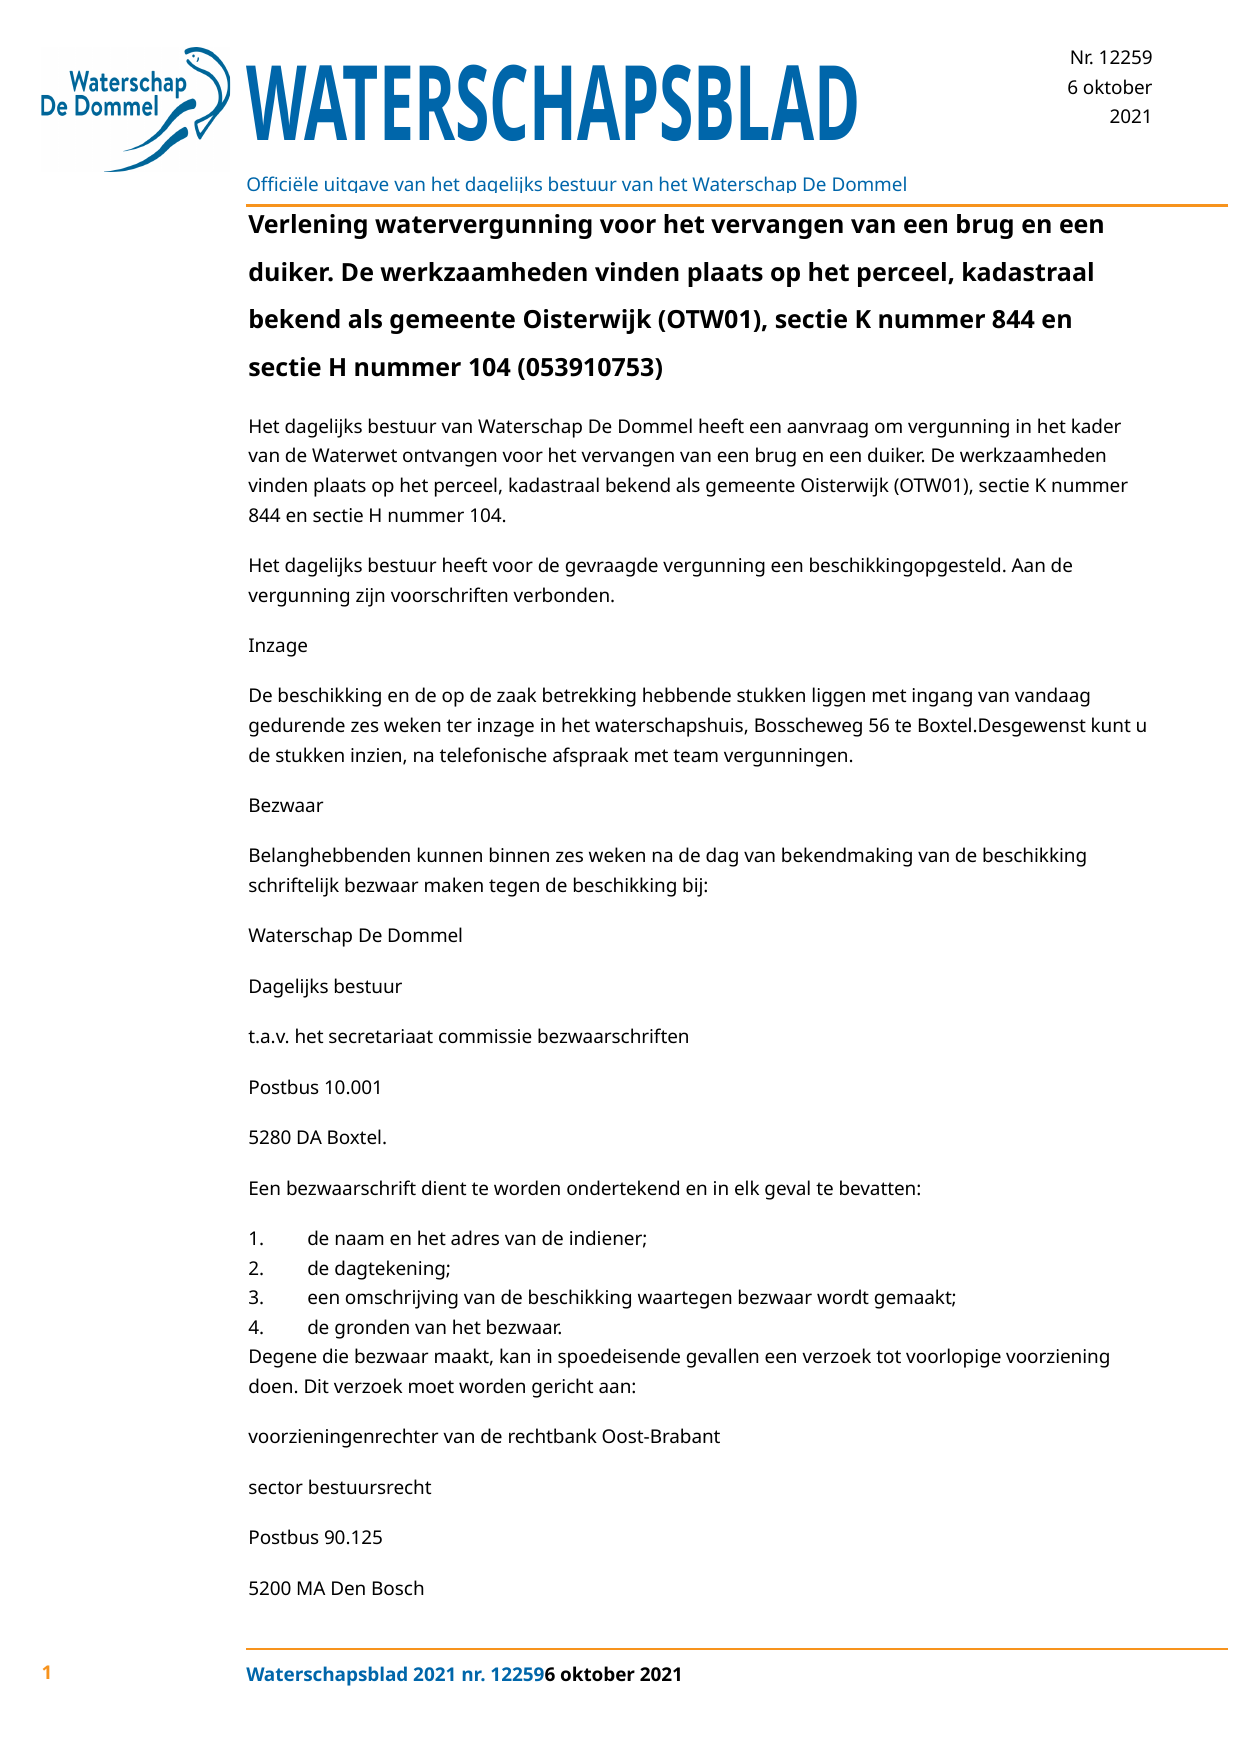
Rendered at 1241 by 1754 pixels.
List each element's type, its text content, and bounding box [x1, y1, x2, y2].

text Inzage [248, 632, 1152, 658]
text Postbus 90.125 [248, 1524, 1152, 1550]
picture [45, 99, 51, 111]
text 5200 MA Den Bosch [248, 1575, 1152, 1601]
text sector bestuursrecht [248, 1474, 1152, 1500]
text Dagelijks bestuur [248, 973, 1152, 999]
text 5280 DA Boxtel. [248, 1124, 1152, 1150]
text Degene die bezwaar maakt, kan in spoedeisende gevallen een verzoek tot voorlopige voorziening doen. Dit verzoek moet worden gericht aan: [248, 1343, 1152, 1399]
text Bezwaar [248, 792, 1152, 818]
list een omschrijving van de beschikking waartegen bezwaar wordt gemaakt; [248, 1284, 1152, 1310]
text Het dagelijks bestuur van Waterschap De Dommel heeft een aanvraag om vergunning in het kader van de Waterwet ontvangen voor het vervangen van een brug en een duiker. De werkzaamheden vinden plaats op het perceel, kadastraal bekend als gemeente Oisterwijk (OTW01), sectie K nummer 844 en sectie H nummer 104. [248, 413, 1152, 528]
text Verlening watervergunning voor het vervangen van een brug en een duiker. De werkzaamheden vinden plaats op het perceel, kadastraal bekend als gemeente Oisterwijk (OTW01), sectie K nummer 844 en sectie H nummer 104 (053910753) [248, 207, 1152, 384]
list de naam en het adres van de indiener; [248, 1225, 1152, 1251]
text Waterschap De Dommel [248, 923, 1152, 948]
picture [41, 47, 231, 172]
text De beschikking en de op de zaak betrekking hebbende stukken liggen met ingang van vandaag gedurende zes weken ter inzage in het waterschapshuis, Bosscheweg 56 te Boxtel.Desgewenst kunt u de stukken inzien, na telefonische afspraak met team vergunningen. [248, 683, 1152, 768]
list de dagtekening; [248, 1255, 1152, 1281]
text Belanghebbenden kunnen binnen zes weken na de dag van bekendmaking van de beschikking schriftelijk bezwaar maken tegen de beschikking bij: [248, 843, 1152, 898]
text Een bezwaarschrift dient te worden ondertekend en in elk geval te bevatten: [248, 1175, 1152, 1201]
picture [204, 47, 231, 76]
text t.a.v. het secretariaat commissie bezwaarschriften [248, 1023, 1152, 1049]
text Postbus 10.001 [248, 1074, 1152, 1100]
text voorzieningenrechter van de rechtbank Oost-Brabant [248, 1423, 1152, 1449]
list de gronden van het bezwaar. [248, 1314, 1152, 1340]
picture [198, 118, 210, 131]
text Het dagelijks bestuur heeft voor de gevraagde vergunning een beschikkingopgesteld. Aan de vergunning zijn voorschriften verbonden. [248, 552, 1152, 608]
